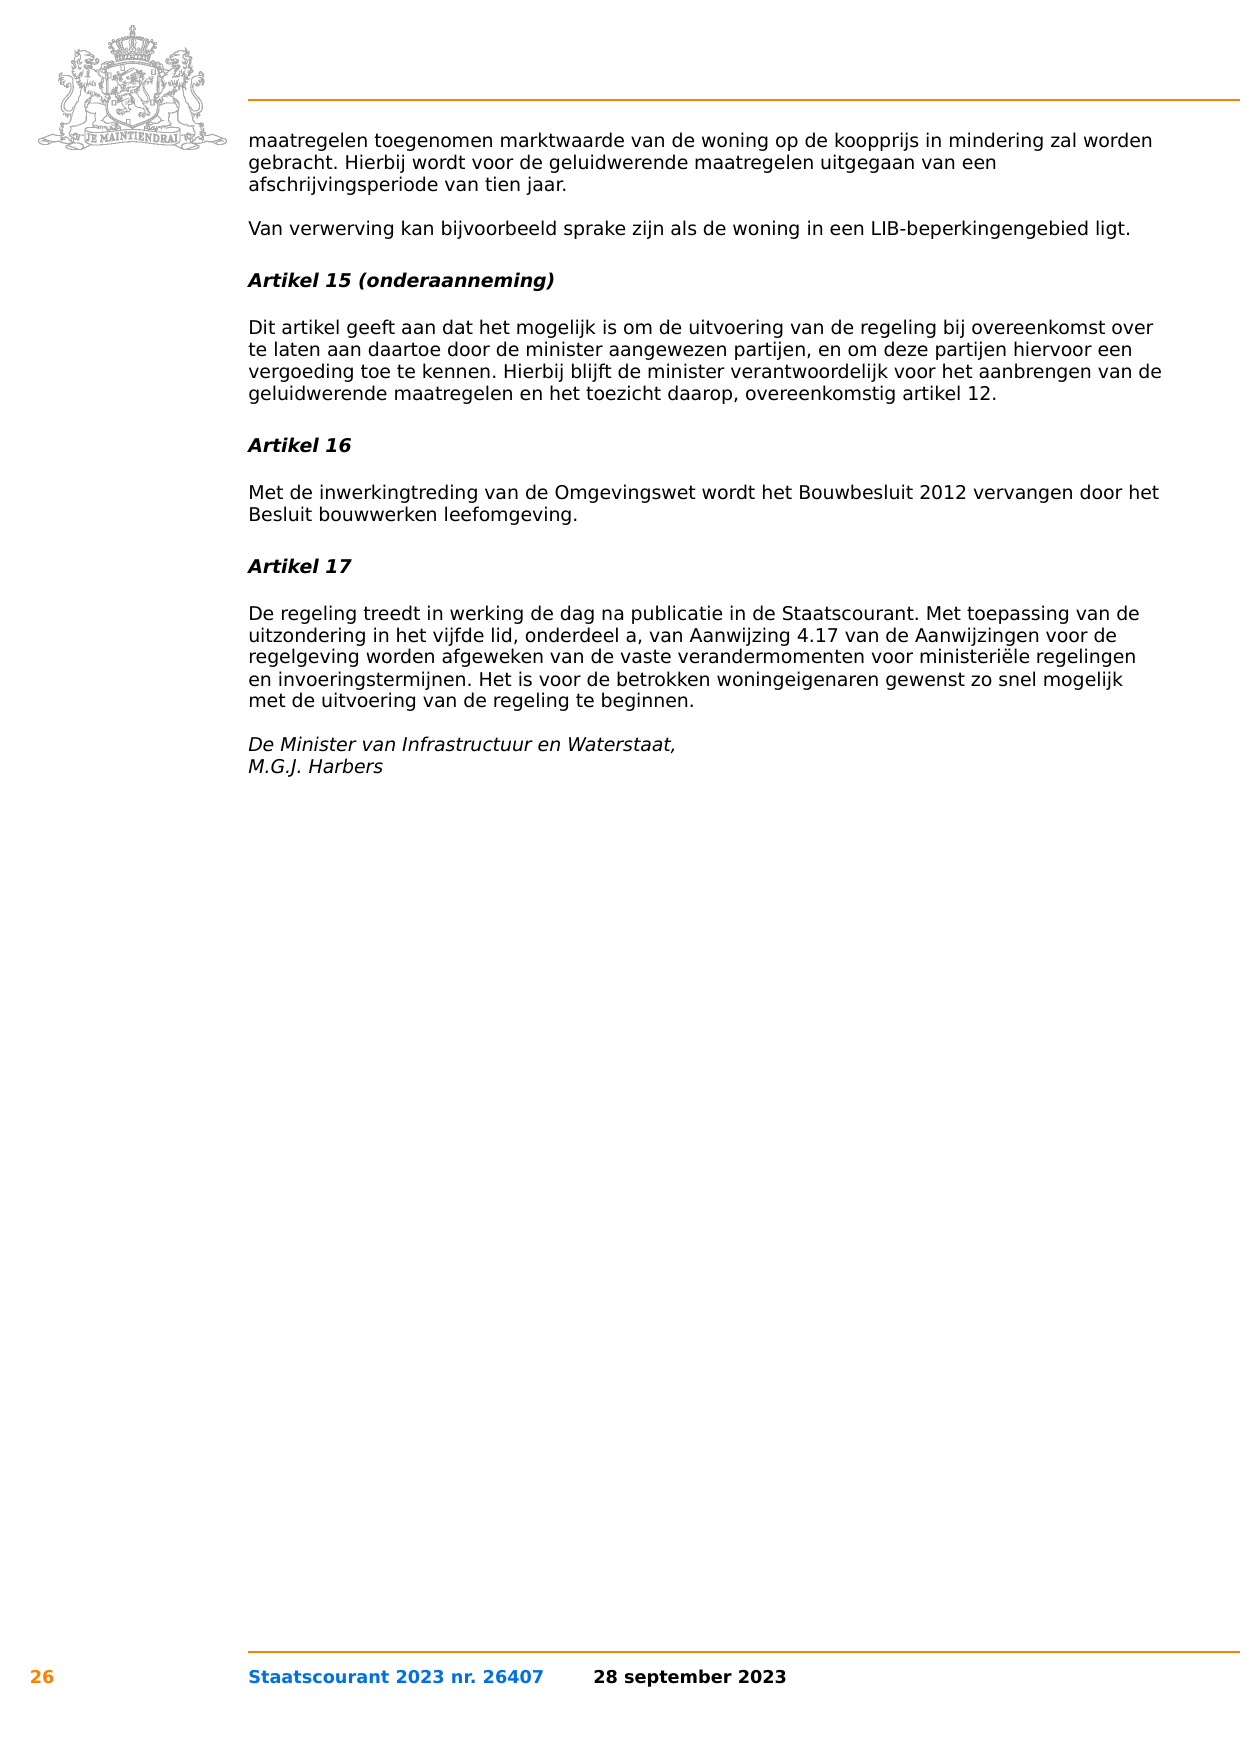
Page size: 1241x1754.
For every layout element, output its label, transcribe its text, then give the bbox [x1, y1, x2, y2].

subtitle Artikel 15 (onderaanneming) [248, 270, 1163, 292]
subtitle Artikel 16 [248, 434, 1163, 457]
text Met de inwerkingtreding van de Omgevingswet wordt het Bouwbesluit 2012 vervangen door het Besluit bouwwerken leefomgeving. [248, 482, 1163, 526]
text Dit artikel geeft aan dat het mogelijk is om de uitvoering van de regeling bij overeenkomst over te laten aan daartoe door de minister aangewezen partijen, en om deze partijen hiervoor een vergoeding toe te kennen. Hierbij blijft de minister verantwoordelijk voor het aanbrengen van de geluidwerende maatregelen en het toezicht daarop, overeenkomstig artikel 12. [248, 317, 1163, 404]
picture [38, 25, 227, 150]
text De regeling treedt in werking de dag na publicatie in de Staatscourant. Met toepassing van de uitzondering in het vijfde lid, onderdeel a, van Aanwijzing 4.17 van de Aanwijzingen voor de regelgeving worden afgeweken van de vaste verandermomenten voor ministeriële regelingen en invoeringstermijnen. Het is voor de betrokken woningeigenaren gewenst zo snel mogelijk met de uitvoering van de regeling te beginnen. [248, 602, 1163, 712]
text Van verwerving kan bijvoorbeeld sprake zijn als de woning in een LIB-beperkingengebied ligt. [248, 218, 1163, 240]
text maatregelen toegenomen marktwaarde van de woning op de koopprijs in mindering zal worden gebracht. Hierbij wordt voor de geluidwerende maatregelen uitgegaan van een afschrijvingsperiode van tien jaar. [248, 130, 1163, 196]
subtitle Artikel 17 [248, 556, 1163, 577]
text De Minister van Infrastructuur en Waterstaat, M.G.J. Harbers [248, 734, 1163, 778]
